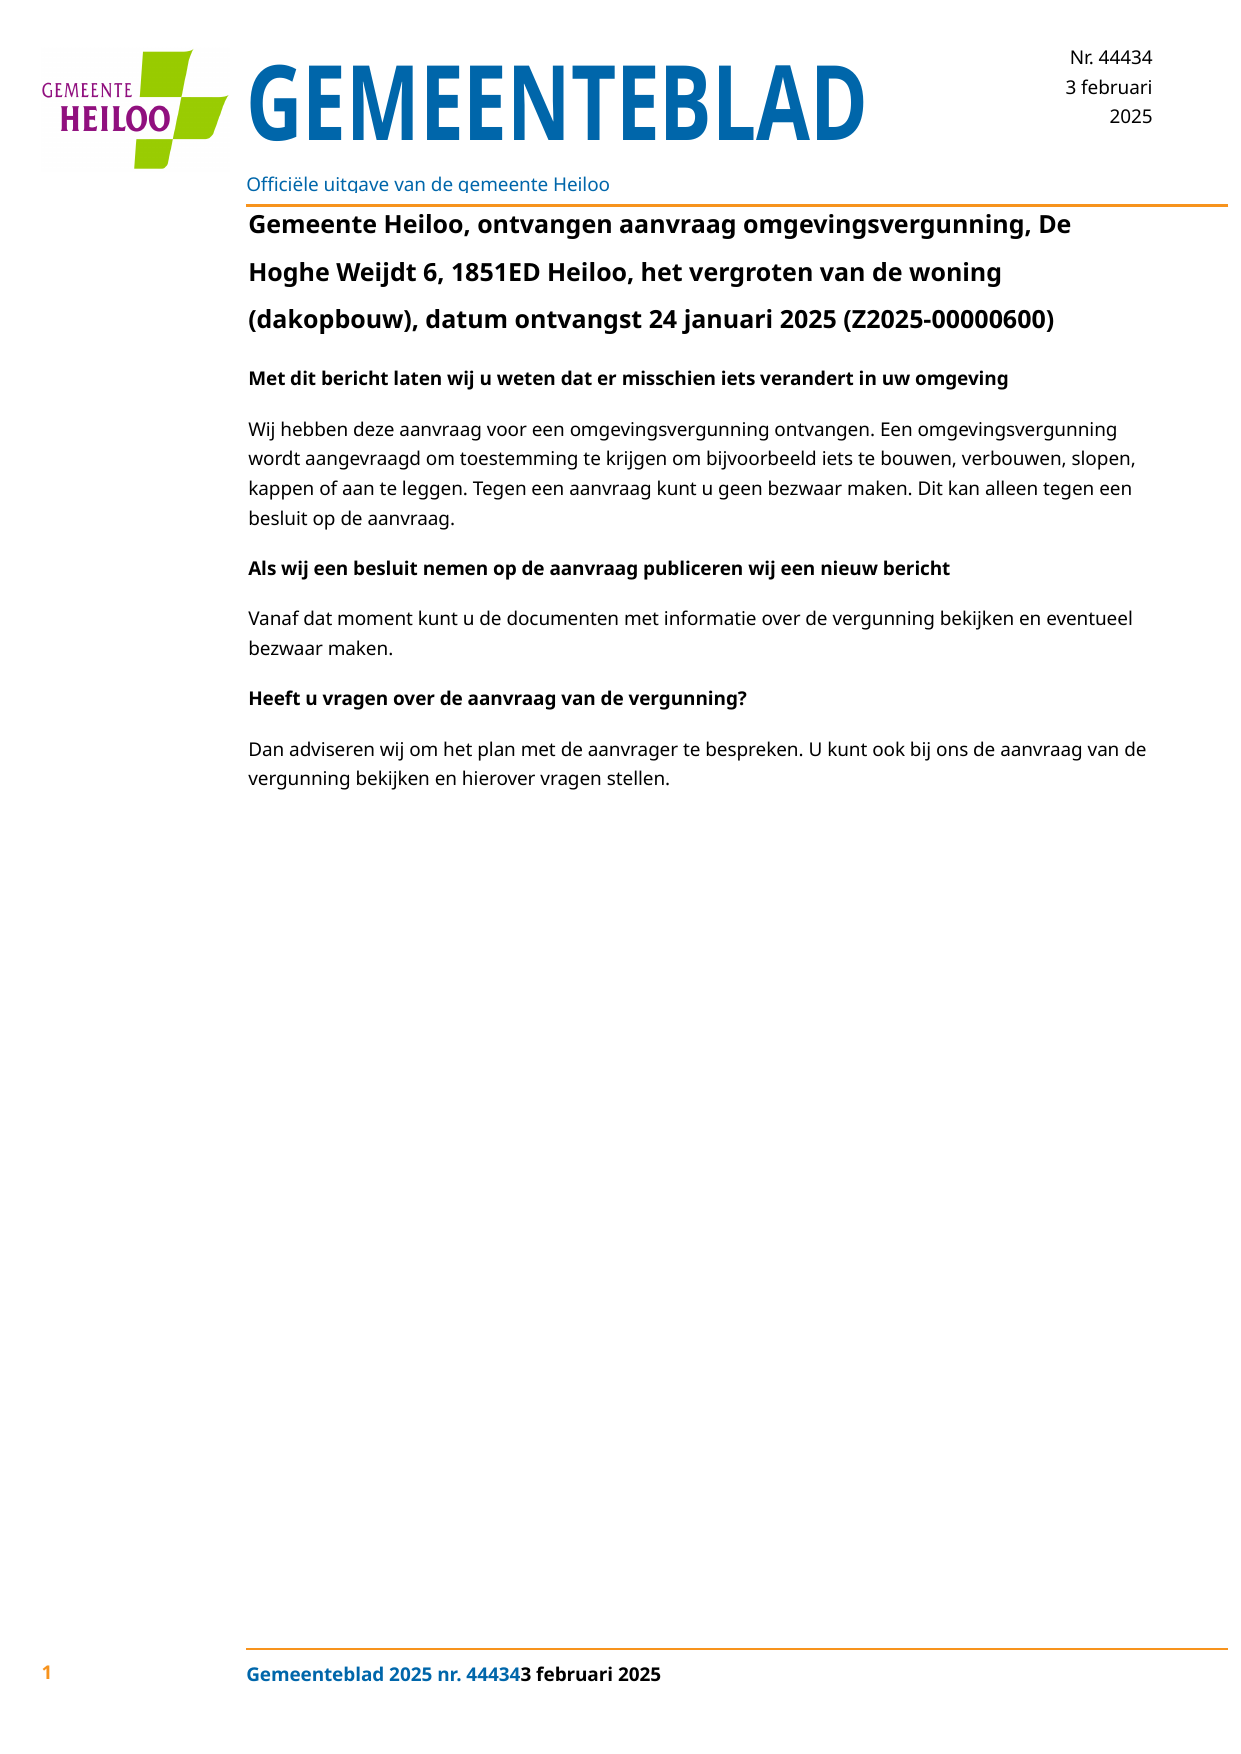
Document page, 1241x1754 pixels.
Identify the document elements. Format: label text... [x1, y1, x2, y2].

text Met dit bericht laten wij u weten dat er misschien iets verandert in uw omgeving [248, 366, 1152, 391]
text Dan adviseren wij om het plan met de aanvrager te bespreken. U kunt ook bij ons de aanvraag van de vergunning bekijken en hierover vragen stellen. [248, 736, 1152, 791]
text Heeft u vragen over de aanvraag van de vergunning? [248, 686, 1152, 711]
text Gemeente Heiloo, ontvangen aanvraag omgevingsvergunning, De Hoghe Weijdt 6, 1851ED Heiloo, het vergroten van de woning (dakopbouw), datum ontvangst 24 januari 2025 (Z2025-00000600) [248, 207, 1152, 336]
text Als wij een besluit nemen op de aanvraag publiceren wij een nieuw bericht [248, 555, 1152, 581]
text Vanaf dat moment kunt u de documenten met informatie over de vergunning bekijken en eventueel bezwaar maken. [248, 606, 1152, 661]
picture [41, 47, 231, 172]
text Wij hebben deze aanvraag voor een omgevingsvergunning ontvangen. Een omgevingsvergunning wordt aangevraagd om toestemming te krijgen om bijvoorbeeld iets te bouwen, verbouwen, slopen, kappen of aan te leggen. Tegen een aanvraag kunt u geen bezwaar maken. Dit kan alleen tegen een besluit op de aanvraag. [248, 416, 1152, 530]
